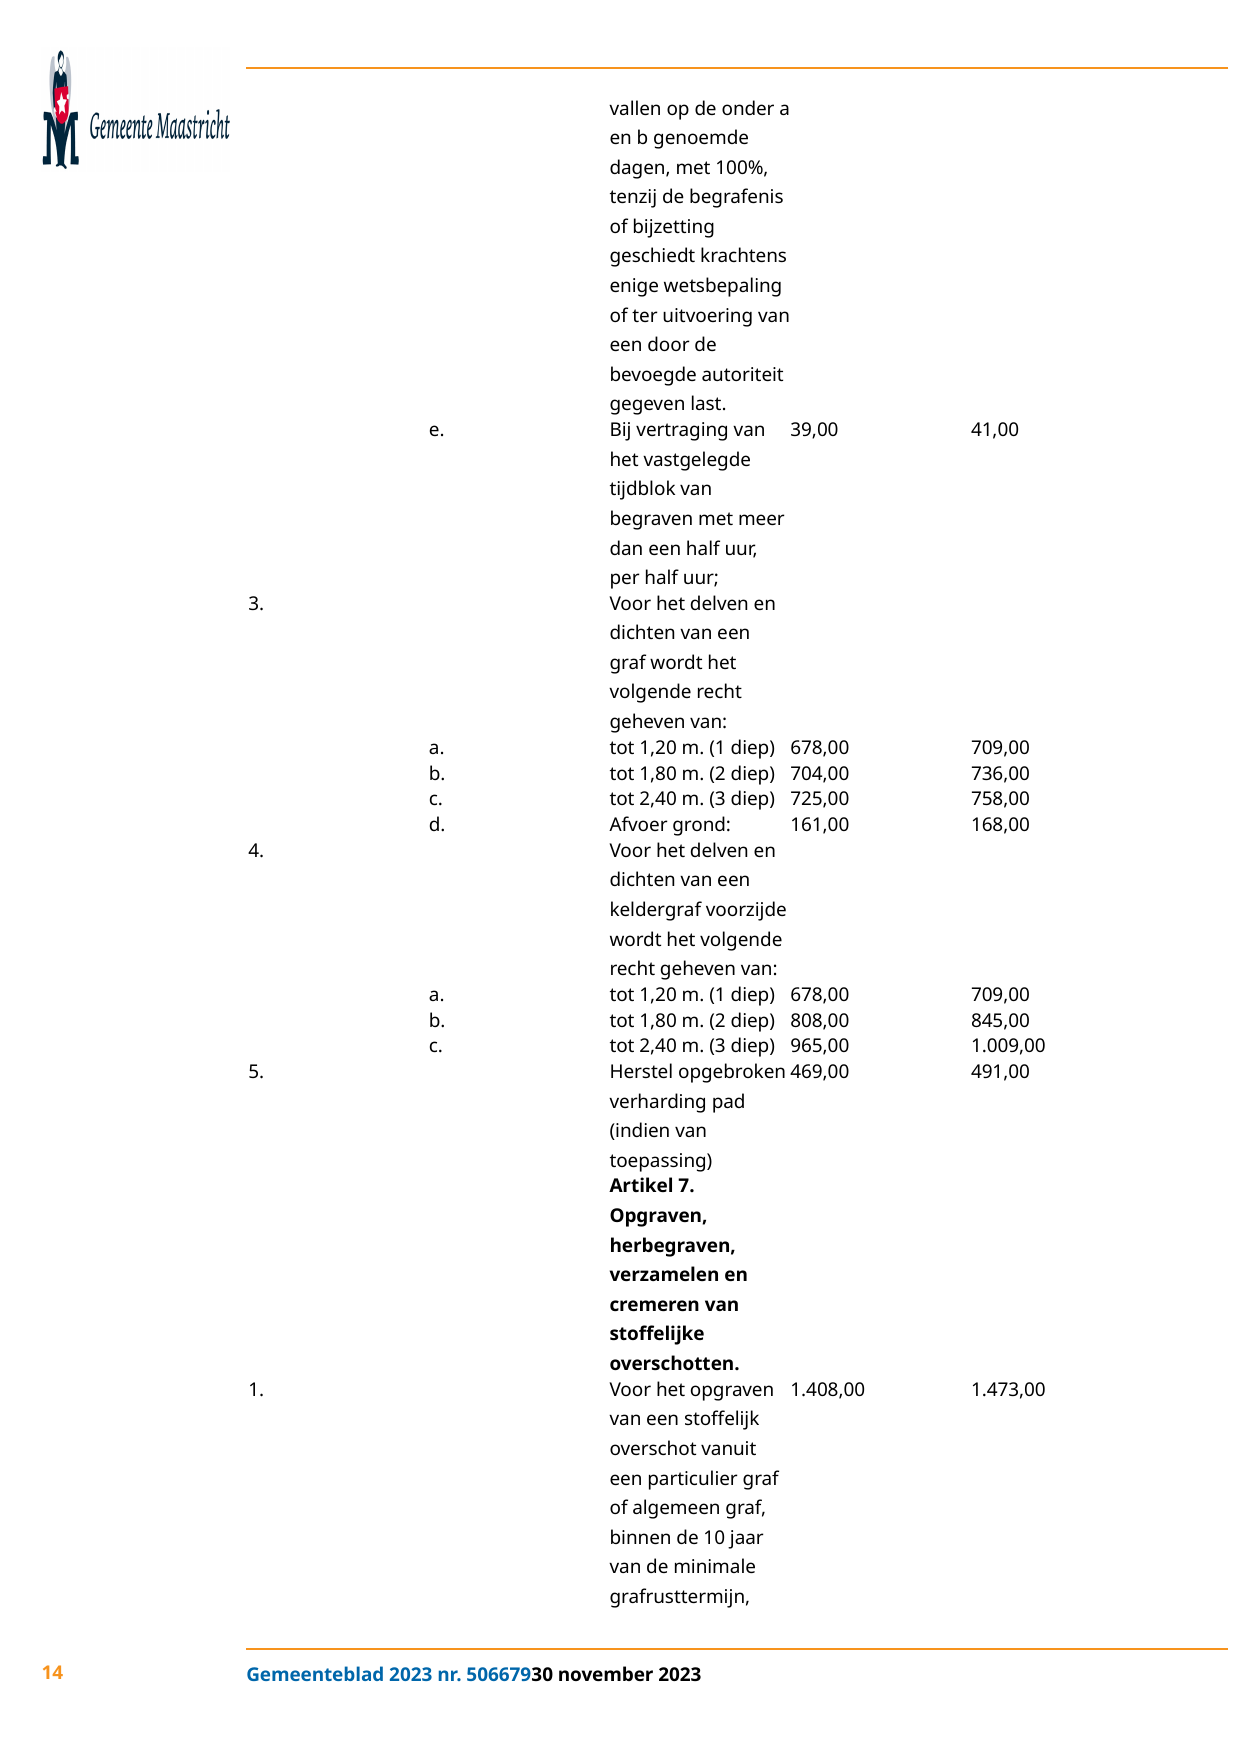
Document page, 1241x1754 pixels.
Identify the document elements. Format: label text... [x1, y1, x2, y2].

table_cell Artikel 7. Opgraven, herbegraven, verzamelen en cremeren van stoffelijke overschotten. [609, 1173, 790, 1376]
table_cell [971, 590, 1152, 734]
table_cell 161,00 [790, 811, 971, 837]
table_cell vallen op de onder a en b genoemde dagen, met 100%, tenzij de begrafenis of bijzetting geschiedt krachtens enige wetsbepaling of ter uitvoering van een door de bevoegde autoriteit gegeven last. [609, 95, 790, 416]
table_cell tot 1,80 m. (2 diep) [609, 760, 790, 786]
table_cell 168,00 [971, 811, 1152, 837]
table_cell 1.473,00 [971, 1376, 1152, 1609]
table_cell [429, 590, 609, 734]
table_cell [790, 95, 971, 416]
table_cell 1. [248, 1376, 429, 1609]
table_cell [971, 1173, 1152, 1376]
table_cell 41,00 [971, 416, 1152, 590]
table_cell [248, 1173, 429, 1376]
table_cell Voor het opgraven van een stoffelijk overschot vanuit een particulier graf of algemeen graf, binnen de 10 jaar van de minimale grafrusttermijn, [609, 1376, 790, 1609]
table_cell 5. [248, 1058, 429, 1173]
table_cell e. [429, 416, 609, 590]
table_cell 3. [248, 590, 429, 734]
table_cell 678,00 [790, 981, 971, 1007]
table_cell 808,00 [790, 1007, 971, 1032]
table_cell [248, 1007, 429, 1032]
table_cell 709,00 [971, 981, 1152, 1007]
table_cell 758,00 [971, 786, 1152, 811]
table_cell b. [429, 1007, 609, 1032]
table_cell 39,00 [790, 416, 971, 590]
table_cell [248, 1033, 429, 1058]
table_cell a. [429, 734, 609, 760]
table_cell 491,00 [971, 1058, 1152, 1173]
table_cell Bij vertraging van het vastgelegde tijdblok van begraven met meer dan een half uur, per half uur; [609, 416, 790, 590]
table_cell c. [429, 786, 609, 811]
table_cell [248, 981, 429, 1007]
table_cell c. [429, 1033, 609, 1058]
table_cell 1.009,00 [971, 1033, 1152, 1058]
table_cell [248, 734, 429, 760]
table_cell 469,00 [790, 1058, 971, 1173]
table_cell Afvoer grond: [609, 811, 790, 837]
table_cell b. [429, 760, 609, 786]
table_cell 845,00 [971, 1007, 1152, 1032]
table_cell tot 2,40 m. (3 diep) [609, 1033, 790, 1058]
table_cell 736,00 [971, 760, 1152, 786]
table_cell tot 1,80 m. (2 diep) [609, 1007, 790, 1032]
picture [41, 47, 231, 172]
table_cell [790, 837, 971, 981]
table_cell 704,00 [790, 760, 971, 786]
table_cell [248, 416, 429, 590]
table_cell [248, 811, 429, 837]
table_cell tot 1,20 m. (1 diep) [609, 981, 790, 1007]
table_cell [429, 1173, 609, 1376]
table_cell Voor het delven en dichten van een graf wordt het volgende recht geheven van: [609, 590, 790, 734]
table_cell 678,00 [790, 734, 971, 760]
table_cell [790, 590, 971, 734]
table_cell [429, 95, 609, 416]
table_cell 965,00 [790, 1033, 971, 1058]
table_cell [248, 95, 429, 416]
table_cell 709,00 [971, 734, 1152, 760]
table_cell 4. [248, 837, 429, 981]
table_cell [429, 1058, 609, 1173]
table_cell [971, 95, 1152, 416]
table_cell d. [429, 811, 609, 837]
table_cell tot 1,20 m. (1 diep) [609, 734, 790, 760]
table_cell [248, 760, 429, 786]
table_cell 1.408,00 [790, 1376, 971, 1609]
table_cell a. [429, 981, 609, 1007]
table_cell [790, 1173, 971, 1376]
table_cell 725,00 [790, 786, 971, 811]
table_cell [429, 1376, 609, 1609]
table_cell Voor het delven en dichten van een keldergraf voorzijde wordt het volgende recht geheven van: [609, 837, 790, 981]
table_cell [971, 837, 1152, 981]
table_cell [429, 837, 609, 981]
table_cell Herstel opgebroken verharding pad (indien van toepassing) [609, 1058, 790, 1173]
table_cell [248, 786, 429, 811]
table_cell tot 2,40 m. (3 diep) [609, 786, 790, 811]
